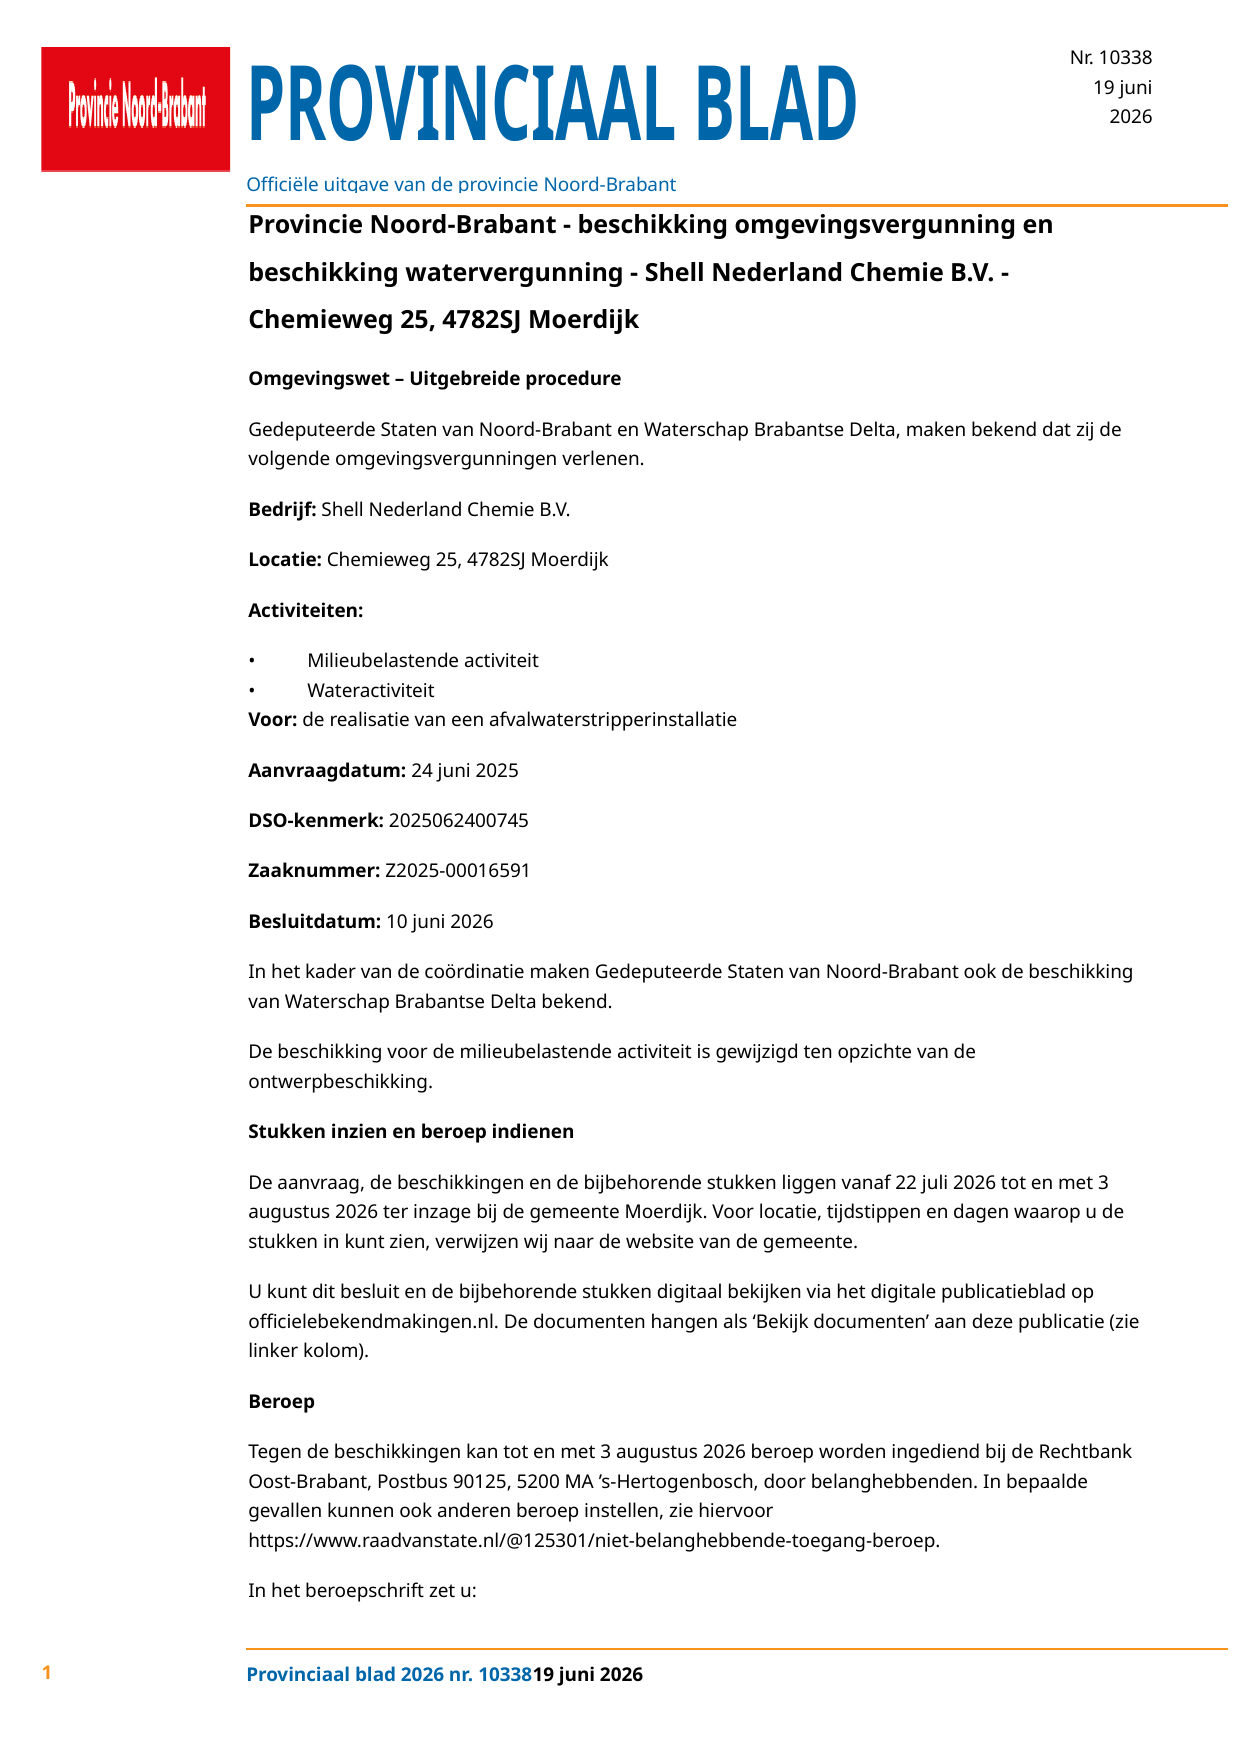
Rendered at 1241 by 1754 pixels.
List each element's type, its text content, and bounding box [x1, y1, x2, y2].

text Stukken inzien en beroep indienen [248, 1118, 1152, 1144]
text U kunt dit besluit en de bijbehorende stukken digitaal bekijken via het digitale publicatieblad op officielebekendmakingen.nl. De documenten hangen als ‘Bekijk documenten’ aan deze publicatie (zie linker kolom). [248, 1278, 1152, 1363]
text In het kader van de coördinatie maken Gedeputeerde Staten van Noord-Brabant ook de beschikking van Waterschap Brabantse Delta bekend. [248, 958, 1152, 1014]
list Milieubelastende activiteit [248, 647, 1152, 673]
picture [41, 47, 231, 172]
text De aanvraag, de beschikkingen en de bijbehorende stukken liggen vanaf 22 juli 2026 tot en met 3 augustus 2026 ter inzage bij de gemeente Moerdijk. Voor locatie, tijdstippen en dagen waarop u de stukken in kunt zien, verwijzen wij naar de website van de gemeente. [248, 1169, 1152, 1254]
text Omgevingswet – Uitgebreide procedure [248, 366, 1152, 391]
text Tegen de beschikkingen kan tot en met 3 augustus 2026 beroep worden ingediend bij de Rechtbank Oost-Brabant, Postbus 90125, 5200 MA ’s-Hertogenbosch, door belanghebbenden. In bepaalde gevallen kunnen ook anderen beroep instellen, zie hiervoor https://www.raadvanstate.nl/@125301/niet-belanghebbende-toegang-beroep. [248, 1438, 1152, 1553]
text Zaaknummer: Z2025-00016591 [248, 858, 1152, 883]
text In het beroepschrift zet u: [248, 1578, 1152, 1603]
text Gedeputeerde Staten van Noord-Brabant en Waterschap Brabantse Delta, maken bekend dat zij de volgende omgevingsvergunningen verlenen. [248, 416, 1152, 471]
list Wateractiviteit [248, 677, 1152, 702]
text De beschikking voor de milieubelastende activiteit is gewijzigd ten opzichte van de ontwerpbeschikking. [248, 1038, 1152, 1094]
text Locatie: Chemieweg 25, 4782SJ Moerdijk [248, 546, 1152, 572]
text DSO-kenmerk: 2025062400745 [248, 807, 1152, 833]
text Bedrijf: Shell Nederland Chemie B.V. [248, 496, 1152, 522]
text Besluitdatum: 10 juni 2026 [248, 908, 1152, 934]
text Beroep [248, 1388, 1152, 1414]
text Aanvraagdatum: 24 juni 2025 [248, 757, 1152, 782]
text Activiteiten: [248, 597, 1152, 622]
text Voor: de realisatie van een afvalwaterstripperinstallatie [248, 706, 1152, 732]
text Provincie Noord-Brabant - beschikking omgevingsvergunning en beschikking watervergunning - Shell Nederland Chemie B.V. - Chemieweg 25, 4782SJ Moerdijk [248, 207, 1152, 336]
